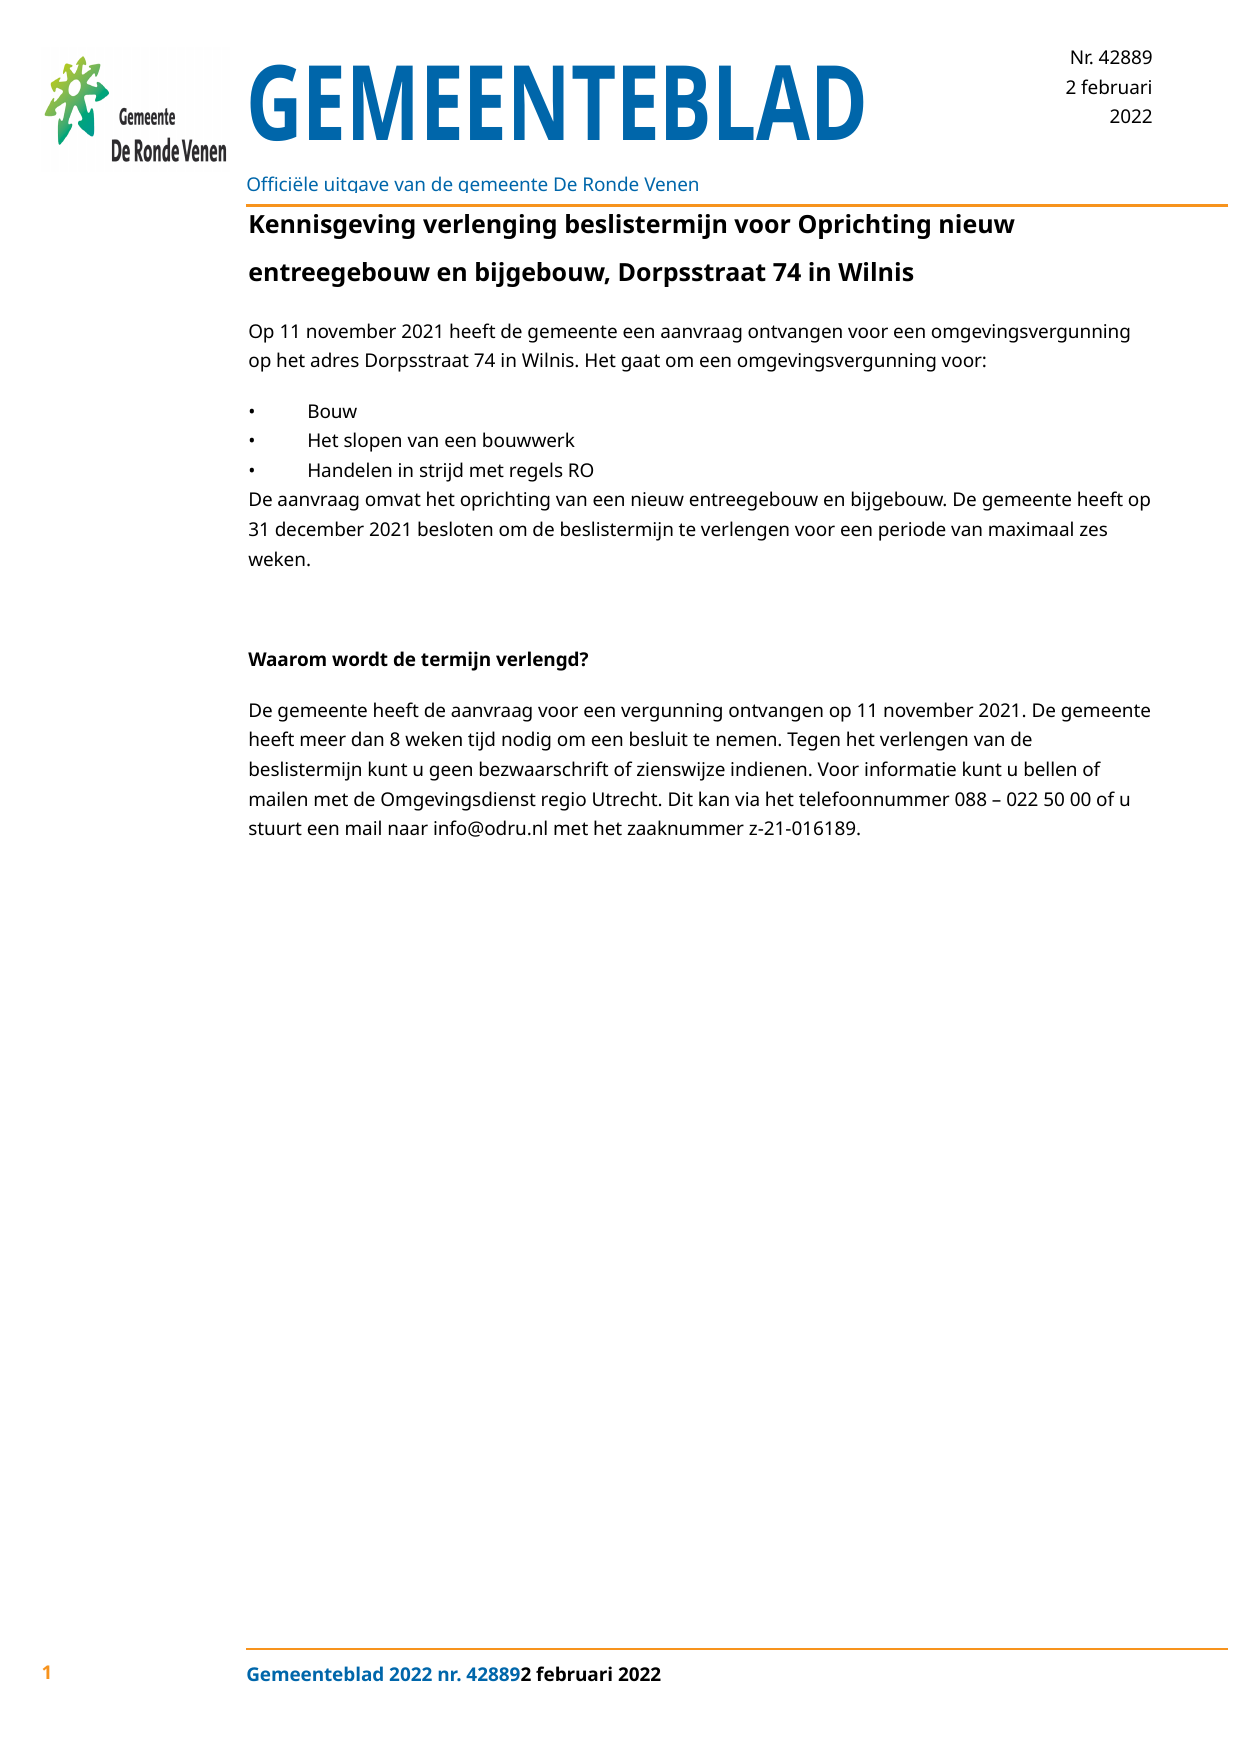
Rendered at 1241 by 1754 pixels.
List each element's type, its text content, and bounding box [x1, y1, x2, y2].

text Waarom wordt de termijn verlengd? [248, 647, 1152, 672]
text Op 11 november 2021 heeft de gemeente een aanvraag ontvangen voor een omgevingsvergunning op het adres Dorpsstraat 74 in Wilnis. Het gaat om een omgevingsvergunning voor: [248, 318, 1152, 373]
picture [41, 47, 231, 172]
text De aanvraag omvat het oprichting van een nieuw entreegebouw en bijgebouw. De gemeente heeft op 31 december 2021 besloten om de beslistermijn te verlengen voor een periode van maximaal zes weken. [248, 487, 1152, 572]
list Handelen in strijd met regels RO [248, 457, 1152, 483]
text De gemeente heeft de aanvraag voor een vergunning ontvangen op 11 november 2021. De gemeente heeft meer dan 8 weken tijd nodig om een besluit te nemen. Tegen het verlengen van de beslistermijn kunt u geen bezwaarschrift of zienswijze indienen. Voor informatie kunt u bellen of mailen met de Omgevingsdienst regio Utrecht. Dit kan via het telefoonnummer 088 – 022 50 00 of u stuurt een mail naar info@odru.nl met het zaaknummer z-21-016189. [248, 697, 1152, 841]
list Het slopen van een bouwwerk [248, 427, 1152, 453]
text Kennisgeving verlenging beslistermijn voor Oprichting nieuw entreegebouw en bijgebouw, Dorpsstraat 74 in Wilnis [248, 207, 1152, 288]
list Bouw [248, 398, 1152, 424]
